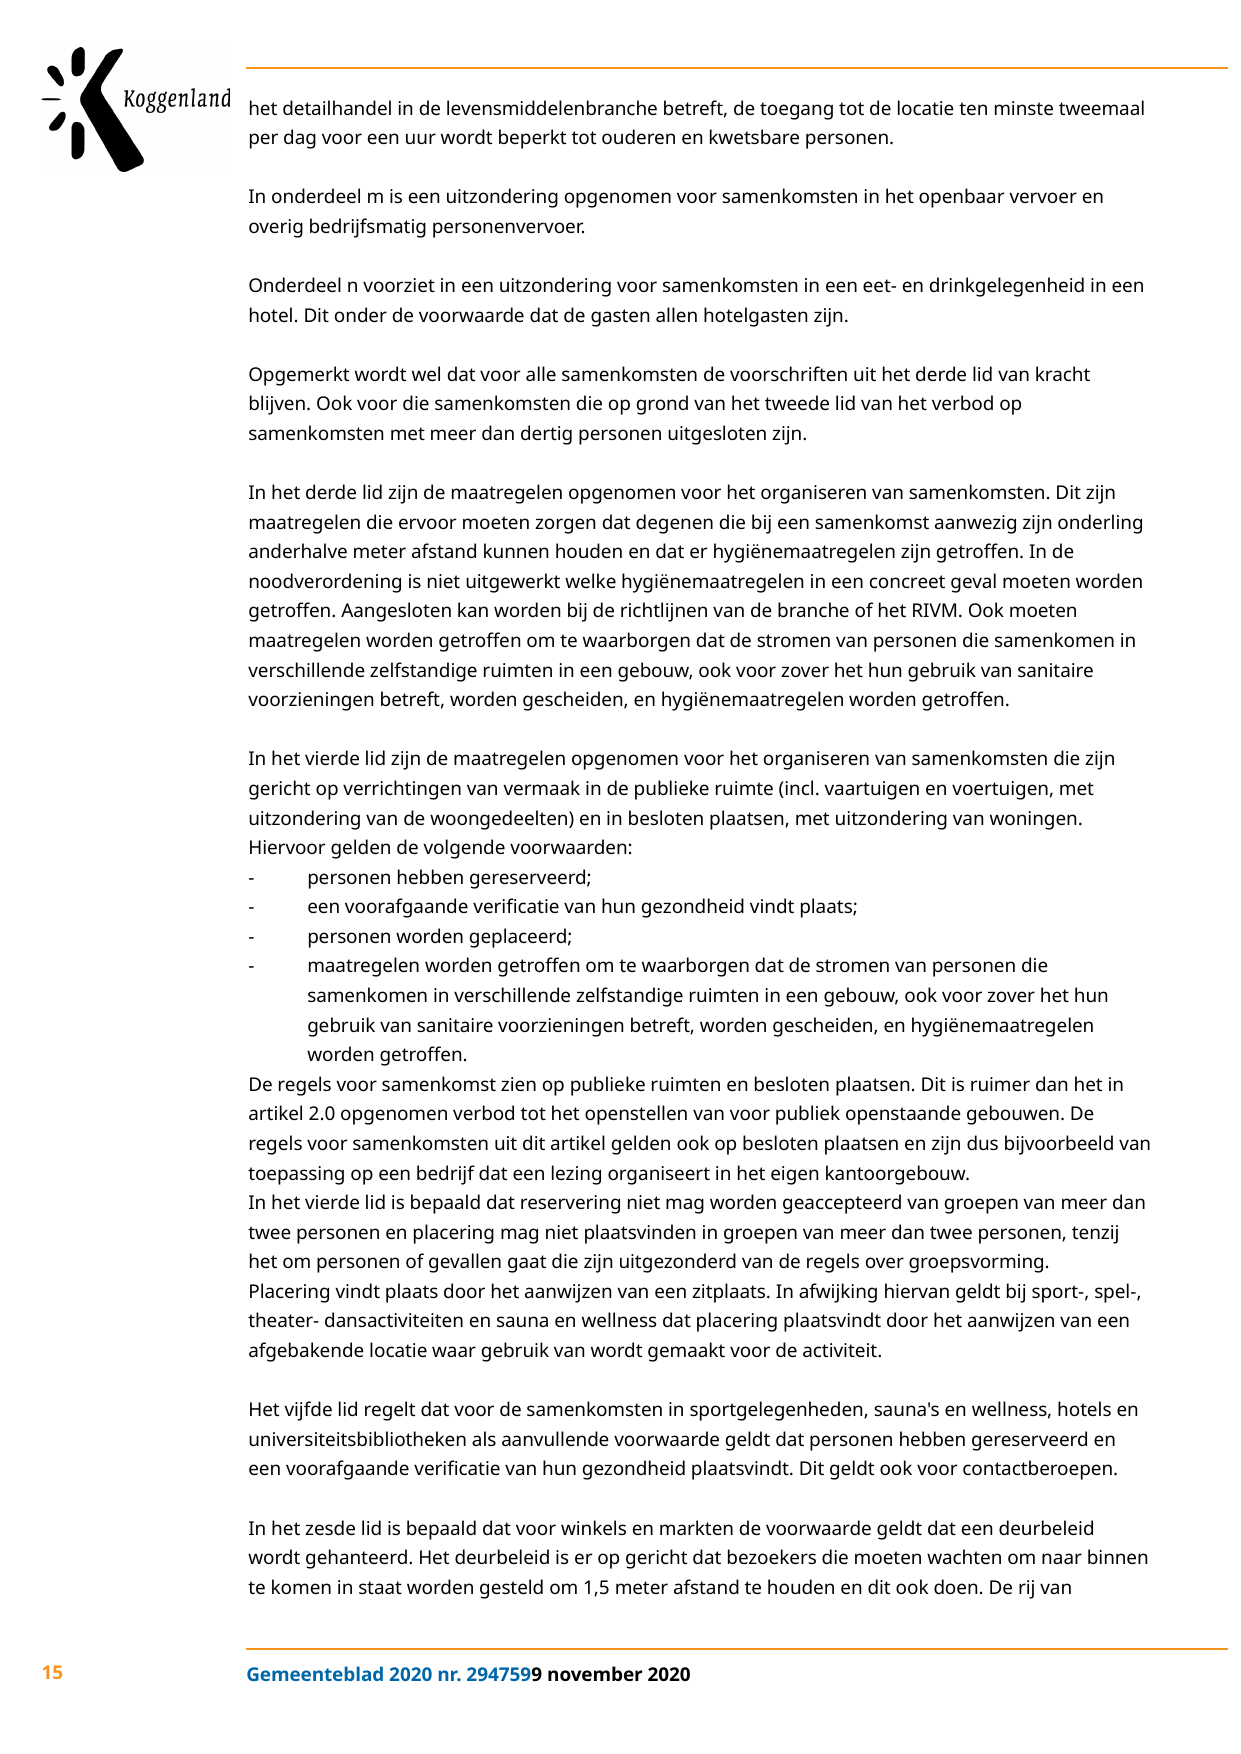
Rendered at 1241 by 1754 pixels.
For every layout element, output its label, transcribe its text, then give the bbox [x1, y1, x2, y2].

text het detailhandel in de levensmiddelenbranche betreft, de toegang tot de locatie ten minste tweemaal per dag voor een uur wordt beperkt tot ouderen en kwetsbare personen. [248, 95, 1152, 150]
text Opgemerkt wordt wel dat voor alle samenkomsten de voorschriften uit het derde lid van kracht blijven. Ook voor die samenkomsten die op grond van het tweede lid van het verbod op samenkomsten met meer dan dertig personen uitgesloten zijn. [248, 361, 1152, 446]
text In het derde lid zijn de maatregelen opgenomen voor het organiseren van samenkomsten. Dit zijn maatregelen die ervoor moeten zorgen dat degenen die bij een samenkomst aanwezig zijn onderling anderhalve meter afstand kunnen houden en dat er hygiënemaatregelen zijn getroffen. In de noodverordening is niet uitgewerkt welke hygiënemaatregelen in een concreet geval moeten worden getroffen. Aangesloten kan worden bij de richtlijnen van de branche of het RIVM. Ook moeten maatregelen worden getroffen om te waarborgen dat de stromen van personen die samenkomen in verschillende zelfstandige ruimten in een gebouw, ook voor zover het hun gebruik van sanitaire voorzieningen betreft, worden gescheiden, en hygiënemaatregelen worden getroffen. [248, 479, 1152, 712]
text In het vierde lid zijn de maatregelen opgenomen voor het organiseren van samenkomsten die zijn gericht op verrichtingen van vermaak in de publieke ruimte (incl. vaartuigen en voertuigen, met uitzondering van de woongedeelten) en in besloten plaatsen, met uitzondering van woningen. Hiervoor gelden de volgende voorwaarden: [248, 746, 1152, 860]
list personen hebben gereserveerd; [248, 864, 1152, 890]
text Onderdeel n voorziet in een uitzondering voor samenkomsten in een eet- en drinkgelegenheid in een hotel. Dit onder de voorwaarde dat de gasten allen hotelgasten zijn. [248, 272, 1152, 328]
list personen worden geplaceerd; [248, 923, 1152, 949]
text Het vijfde lid regelt dat voor de samenkomsten in sportgelegenheden, sauna's en wellness, hotels en universiteitsbibliotheken als aanvullende voorwaarde geldt dat personen hebben gereserveerd en een voorafgaande verificatie van hun gezondheid plaatsvindt. Dit geldt ook voor contactberoepen. [248, 1396, 1152, 1481]
text In onderdeel m is een uitzondering opgenomen voor samenkomsten in het openbaar vervoer en overig bedrijfsmatig personenvervoer. [248, 183, 1152, 239]
text In het zesde lid is bepaald dat voor winkels en markten de voorwaarde geldt dat een deurbeleid wordt gehanteerd. Het deurbeleid is er op gericht dat bezoekers die moeten wachten om naar binnen te komen in staat worden gesteld om 1,5 meter afstand te houden en dit ook doen. De rij van [248, 1515, 1152, 1600]
text Placering vindt plaats door het aanwijzen van een zitplaats. In afwijking hiervan geldt bij sport-, spel-, theater- dansactiviteiten en sauna en wellness dat placering plaatsvindt door het aanwijzen van een afgebakende locatie waar gebruik van wordt gemaakt voor de activiteit. [248, 1278, 1152, 1363]
list maatregelen worden getroffen om te waarborgen dat de stromen van personen die samenkomen in verschillende zelfstandige ruimten in een gebouw, ook voor zover het hun gebruik van sanitaire voorzieningen betreft, worden gescheiden, en hygiënemaatregelen worden getroffen. [248, 953, 1152, 1067]
picture [41, 47, 231, 172]
text De regels voor samenkomst zien op publieke ruimten en besloten plaatsen. Dit is ruimer dan het in artikel 2.0 opgenomen verbod tot het openstellen van voor publiek openstaande gebouwen. De regels voor samenkomsten uit dit artikel gelden ook op besloten plaatsen en zijn dus bijvoorbeeld van toepassing op een bedrijf dat een lezing organiseert in het eigen kantoorgebouw. [248, 1071, 1152, 1186]
list een voorafgaande verificatie van hun gezondheid vindt plaats; [248, 893, 1152, 919]
text In het vierde lid is bepaald dat reservering niet mag worden geaccepteerd van groepen van meer dan twee personen en placering mag niet plaatsvinden in groepen van meer dan twee personen, tenzij het om personen of gevallen gaat die zijn uitgezonderd van de regels over groepsvorming. [248, 1189, 1152, 1274]
